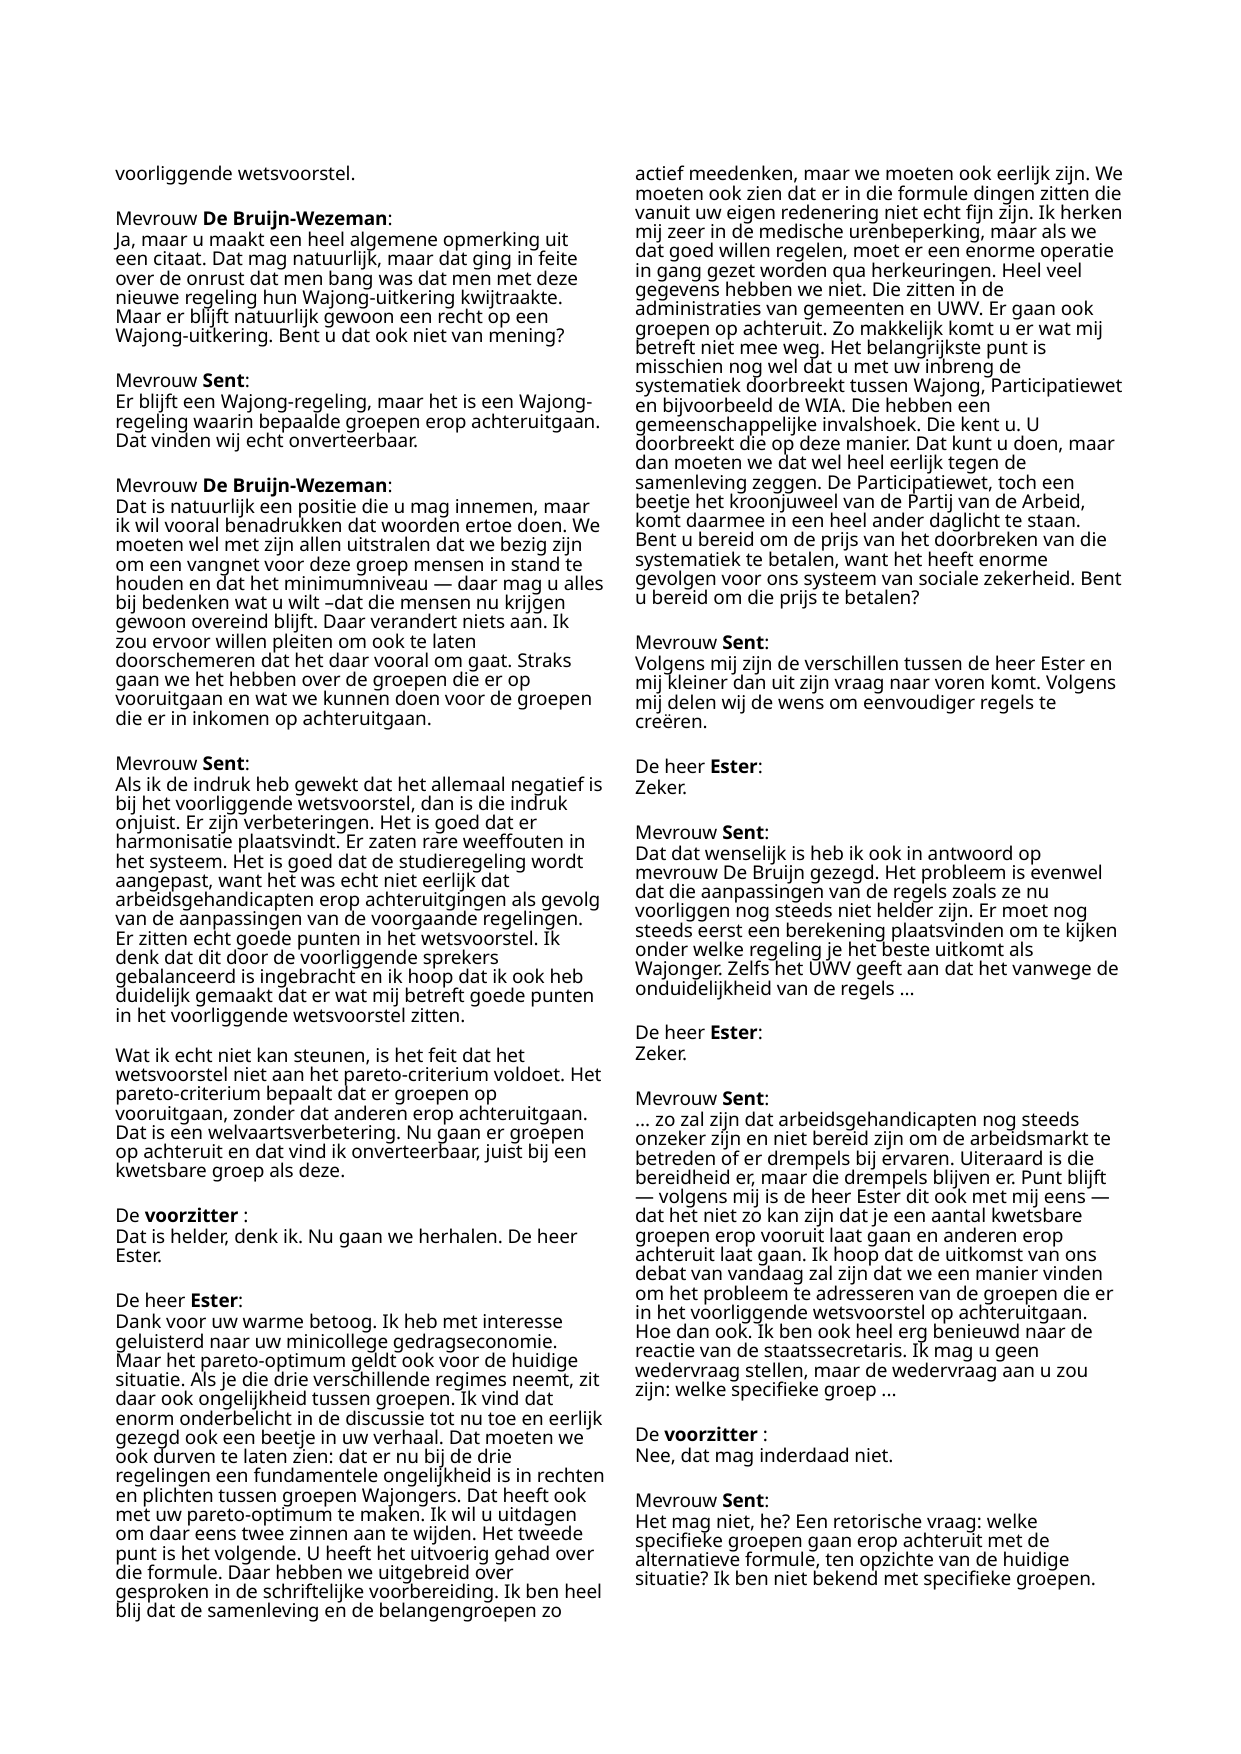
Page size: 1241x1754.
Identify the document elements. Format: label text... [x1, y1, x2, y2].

text De heer Ester: [635, 753, 1125, 779]
text De voorzitter : [115, 1202, 605, 1228]
text voorliggende wetsvoorstel. [115, 165, 605, 184]
text Als ik de indruk heb gewekt dat het allemaal negatief is bij het voorliggende wetsvoorstel, dan is die indruk onjuist. Er zijn verbeteringen. Het is goed dat er harmonisatie plaatsvindt. Er zaten rare weeffouten in het systeem. Het is goed dat de studieregeling wordt aangepast, want het was echt niet eerlijk dat arbeidsgehandicapten erop achteruitgingen als gevolg van de aanpassingen van de voorgaande regelingen. Er zitten echt goede punten in het wetsvoorstel. Ik denk dat dit door de voorliggende sprekers gebalanceerd is ingebracht en ik hoop dat ik ook heb duidelijk gemaakt dat er wat mij betreft goede punten in het voorliggende wetsvoorstel zitten. [115, 776, 605, 1026]
text Mevrouw De Bruijn-Wezeman: [115, 472, 605, 498]
text Dat dat wenselijk is heb ik ook in antwoord op mevrouw De Bruijn gezegd. Het probleem is evenwel dat die aanpassingen van de regels zoals ze nu voorliggen nog steeds niet helder zijn. Er moet nog steeds eerst een berekening plaatsvinden om te kijken onder welke regeling je het beste uitkomt als Wajonger. Zelfs het UWV geeft aan dat het vanwege de onduidelijkheid van de regels ... [635, 844, 1125, 999]
text Dat is helder, denk ik. Nu gaan we herhalen. De heer Ester. [115, 1228, 605, 1267]
text Wat ik echt niet kan steunen, is het feit dat het wetsvoorstel niet aan het pareto-criterium voldoet. Het pareto-criterium bepaalt dat er groepen op vooruitgaan, zonder dat anderen erop achteruitgaan. Dat is een welvaartsverbetering. Nu gaan er groepen op achteruit en dat vind ik onverteerbaar, juist bij een kwetsbare groep als deze. [115, 1047, 605, 1182]
text Mevrouw Sent: [115, 368, 605, 393]
text Mevrouw Sent: [635, 819, 1125, 844]
text Dank voor uw warme betoog. Ik heb met interesse geluisterd naar uw minicollege gedragseconomie. Maar het pareto-optimum geldt ook voor de huidige situatie. Als je die drie verschillende regimes neemt, zit daar ook ongelijkheid tussen groepen. Ik vind dat enorm onderbelicht in de discussie tot nu toe en eerlijk gezegd ook een beetje in uw verhaal. Dat moeten we ook durven te laten zien: dat er nu bij de drie regelingen een fundamentele ongelijkheid is in rechten en plichten tussen groepen Wajongers. Dat heeft ook met uw pareto-optimum te maken. Ik wil u uitdagen om daar eens twee zinnen aan te wijden. Het tweede punt is het volgende. U heeft het uitvoerig gehad over die formule. Daar hebben we uitgebreid over gesproken in de schriftelijke voorbereiding. Ik ben heel blij dat de samenleving en de belangengroepen zo [115, 1313, 605, 1622]
text Zeker. [635, 779, 1125, 798]
text Er blijft een Wajong-regeling, maar het is een Wajong-regeling waarin bepaalde groepen erop achteruitgaan. Dat vinden wij echt onverteerbaar. [115, 393, 605, 451]
text ... zo zal zijn dat arbeidsgehandicapten nog steeds onzeker zijn en niet bereid zijn om de arbeidsmarkt te betreden of er drempels bij ervaren. Uiteraard is die bereidheid er, maar die drempels blijven er. Punt blijft — volgens mij is de heer Ester dit ook met mij eens — dat het niet zo kan zijn dat je een aantal kwetsbare groepen erop vooruit laat gaan en anderen erop achteruit laat gaan. Ik hoop dat de uitkomst van ons debat van vandaag zal zijn dat we een manier vinden om het probleem te adresseren van de groepen die er in het voorliggende wetsvoorstel op achteruitgaan. Hoe dan ook. Ik ben ook heel erg benieuwd naar de reactie van de staatssecretaris. Ik mag u geen wedervraag stellen, maar de wedervraag aan u zou zijn: welke specifieke groep ... [635, 1111, 1125, 1400]
text Mevrouw Sent: [115, 750, 605, 776]
text Nee, dat mag inderdaad niet. [635, 1447, 1125, 1466]
text De heer Ester: [115, 1288, 605, 1313]
text Mevrouw Sent: [635, 1085, 1125, 1111]
text actief meedenken, maar we moeten ook eerlijk zijn. We moeten ook zien dat er in die formule dingen zitten die vanuit uw eigen redenering niet echt fijn zijn. Ik herken mij zeer in de medische urenbeperking, maar als we dat goed willen regelen, moet er een enorme operatie in gang gezet worden qua herkeuringen. Heel veel gegevens hebben we niet. Die zitten in de administraties van gemeenten en UWV. Er gaan ook groepen op achteruit. Zo makkelijk komt u er wat mij betreft niet mee weg. Het belangrijkste punt is misschien nog wel dat u met uw inbreng de systematiek doorbreekt tussen Wajong, Participatiewet en bijvoorbeeld de WIA. Die hebben een gemeenschappelijke invalshoek. Die kent u. U doorbreekt die op deze manier. Dat kunt u doen, maar dan moeten we dat wel heel eerlijk tegen de samenleving zeggen. De Participatiewet, toch een beetje het kroonjuweel van de Partij van de Arbeid, komt daarmee in een heel ander daglicht te staan. Bent u bereid om de prijs van het doorbreken van die systematiek te betalen, want het heeft enorme gevolgen voor ons systeem van sociale zekerheid. Bent u bereid om die prijs te betalen? [635, 165, 1125, 608]
text Dat is natuurlijk een positie die u mag innemen, maar ik wil vooral benadrukken dat woorden ertoe doen. We moeten wel met zijn allen uitstralen dat we bezig zijn om een vangnet voor deze groep mensen in stand te houden en dat het minimumniveau — daar mag u alles bij bedenken wat u wilt –dat die mensen nu krijgen gewoon overeind blijft. Daar verandert niets aan. Ik zou ervoor willen pleiten om ook te laten doorschemeren dat het daar vooral om gaat. Straks gaan we het hebben over de groepen die er op vooruitgaan en wat we kunnen doen voor de groepen die er in inkomen op achteruitgaan. [115, 498, 605, 729]
text Het mag niet, he? Een retorische vraag: welke specifieke groepen gaan erop achteruit met de alternatieve formule, ten opzichte van de huidige situatie? Ik ben niet bekend met specifieke groepen. [635, 1513, 1125, 1590]
text Mevrouw Sent: [635, 1487, 1125, 1513]
text Mevrouw De Bruijn-Wezeman: [115, 205, 605, 231]
text De heer Ester: [635, 1019, 1125, 1045]
text Volgens mij zijn de verschillen tussen de heer Ester en mij kleiner dan uit zijn vraag naar voren komt. Volgens mij delen wij de wens om eenvoudiger regels te creëren. [635, 655, 1125, 732]
text Ja, maar u maakt een heel algemene opmerking uit een citaat. Dat mag natuurlijk, maar dat ging in feite over de onrust dat men bang was dat men met deze nieuwe regeling hun Wajong-uitkering kwijtraakte. Maar er blijft natuurlijk gewoon een recht op een Wajong-uitkering. Bent u dat ook niet van mening? [115, 231, 605, 347]
text Mevrouw Sent: [635, 629, 1125, 655]
text De voorzitter : [635, 1421, 1125, 1447]
text Zeker. [635, 1045, 1125, 1064]
